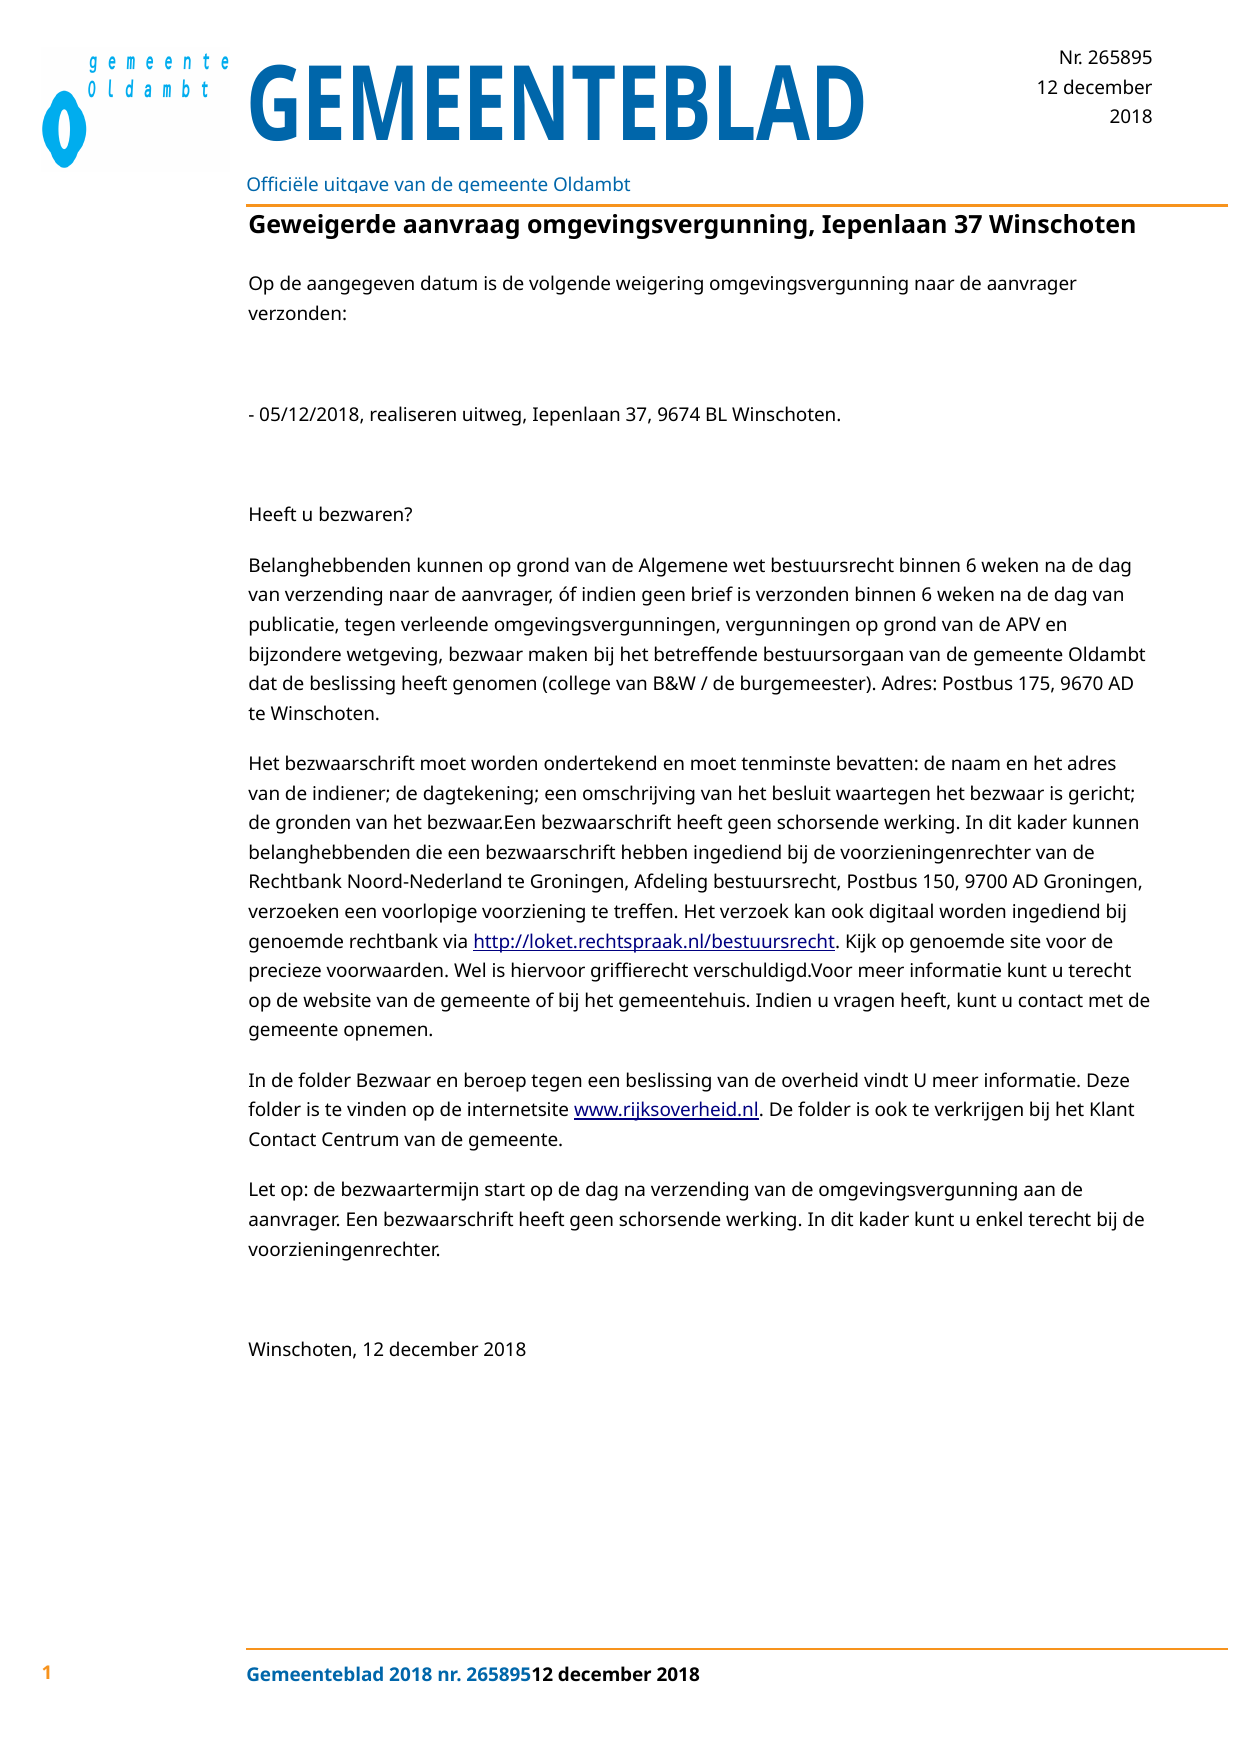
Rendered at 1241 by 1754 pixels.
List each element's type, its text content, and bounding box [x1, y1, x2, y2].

text Belanghebbenden kunnen op grond van de Algemene wet bestuursrecht binnen 6 weken na de dag van verzending naar de aanvrager, óf indien geen brief is verzonden binnen 6 weken na de dag van publicatie, tegen verleende omgevingsvergunningen, vergunningen op grond van de APV en bijzondere wetgeving, bezwaar maken bij het betreffende bestuursorgaan van de gemeente Oldambt dat de beslissing heeft genomen (college van B&W / de burgemeester). Adres: Postbus 175, 9670 AD te Winschoten. [248, 552, 1152, 726]
text Het bezwaarschrift moet worden ondertekend en moet tenminste bevatten: de naam en het adres van de indiener; de dagtekening; een omschrijving van het besluit waartegen het bezwaar is gericht; de gronden van het bezwaar.Een bezwaarschrift heeft geen schorsende werking. In dit kader kunnen belanghebbenden die een bezwaarschrift hebben ingediend bij de voorzieningenrechter van de Rechtbank Noord-Nederland te Groningen, Afdeling bestuursrecht, Postbus 150, 9700 AD Groningen, verzoeken een voorlopige voorziening te treffen. Het verzoek kan ook digitaal worden ingediend bij genoemde rechtbank via http://loket.rechtspraak.nl/bestuursrecht. Kijk op genoemde site voor de precieze voorwaarden. Wel is hiervoor griffierecht verschuldigd.Voor meer informatie kunt u terecht op de website van de gemeente of bij het gemeentehuis. Indien u vragen heeft, kunt u contact met de gemeente opnemen. [248, 750, 1152, 1042]
text Winschoten, 12 december 2018 [248, 1337, 1152, 1362]
text In de folder Bezwaar en beroep tegen een beslissing van de overheid vindt U meer informatie. Deze folder is te vinden op de internetsite www.rijksoverheid.nl. De folder is ook te verkrijgen bij het Klant Contact Centrum van de gemeente. [248, 1067, 1152, 1152]
text - 05/12/2018, realiseren uitweg, Iepenlaan 37, 9674 BL Winschoten. [248, 401, 1152, 426]
text Op de aangegeven datum is de volgende weigering omgevingsvergunning naar de aanvrager verzonden: [248, 270, 1152, 326]
picture [41, 47, 231, 172]
text Geweigerde aanvraag omgevingsvergunning, Iepenlaan 37 Winschoten [248, 207, 1152, 241]
text Heeft u bezwaren? [248, 502, 1152, 527]
text Let op: de bezwaartermijn start op de dag na verzending van de omgevingsvergunning aan de aanvrager. Een bezwaarschrift heeft geen schorsende werking. In dit kader kunt u enkel terecht bij de voorzieningenrechter. [248, 1177, 1152, 1261]
